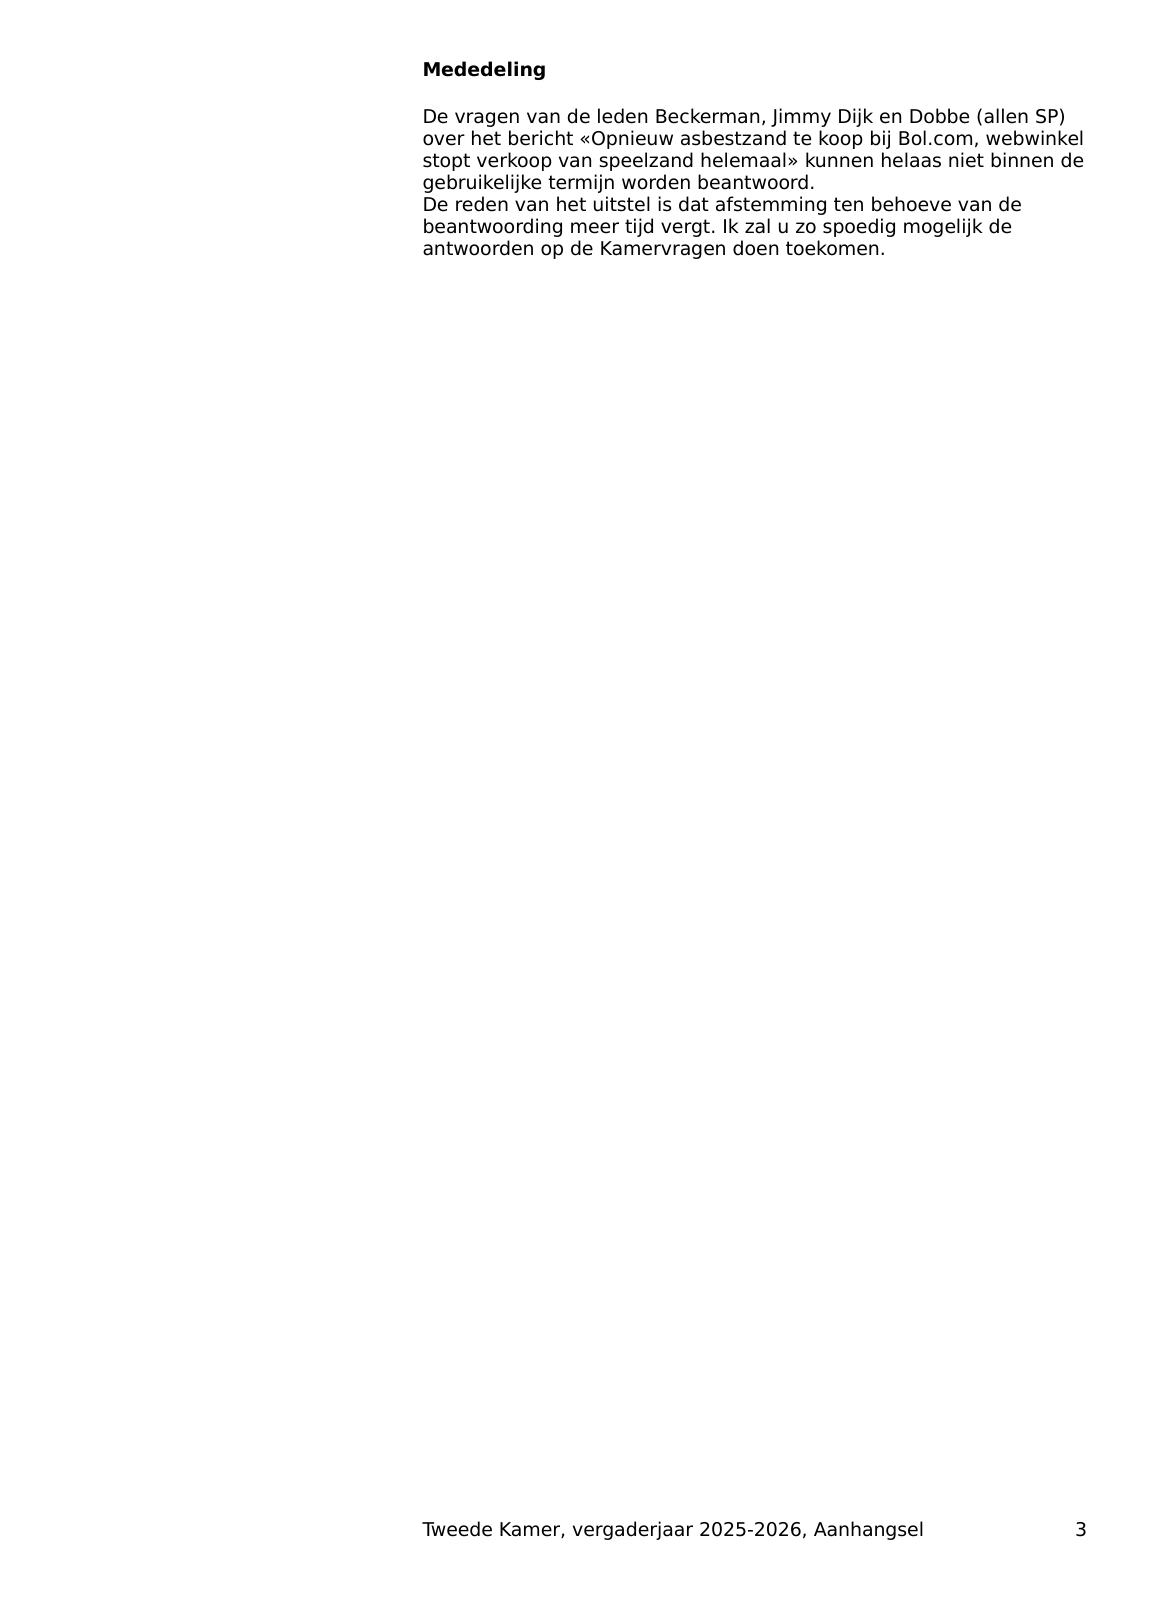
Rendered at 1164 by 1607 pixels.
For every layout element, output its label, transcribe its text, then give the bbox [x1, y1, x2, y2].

text De vragen van de leden Beckerman, Jimmy Dijk en Dobbe (allen SP) over het bericht «Opnieuw asbestzand te koop bij Bol.com, webwinkel stopt verkoop van speelzand helemaal» kunnen helaas niet binnen de gebruikelijke termijn worden beantwoord. [422, 106, 1087, 194]
text De reden van het uitstel is dat afstemming ten behoeve van de beantwoording meer tijd vergt. Ik zal u zo spoedig mogelijk de antwoorden op de Kamervragen doen toekomen. [422, 194, 1087, 260]
subtitle Mededeling [422, 59, 1087, 81]
